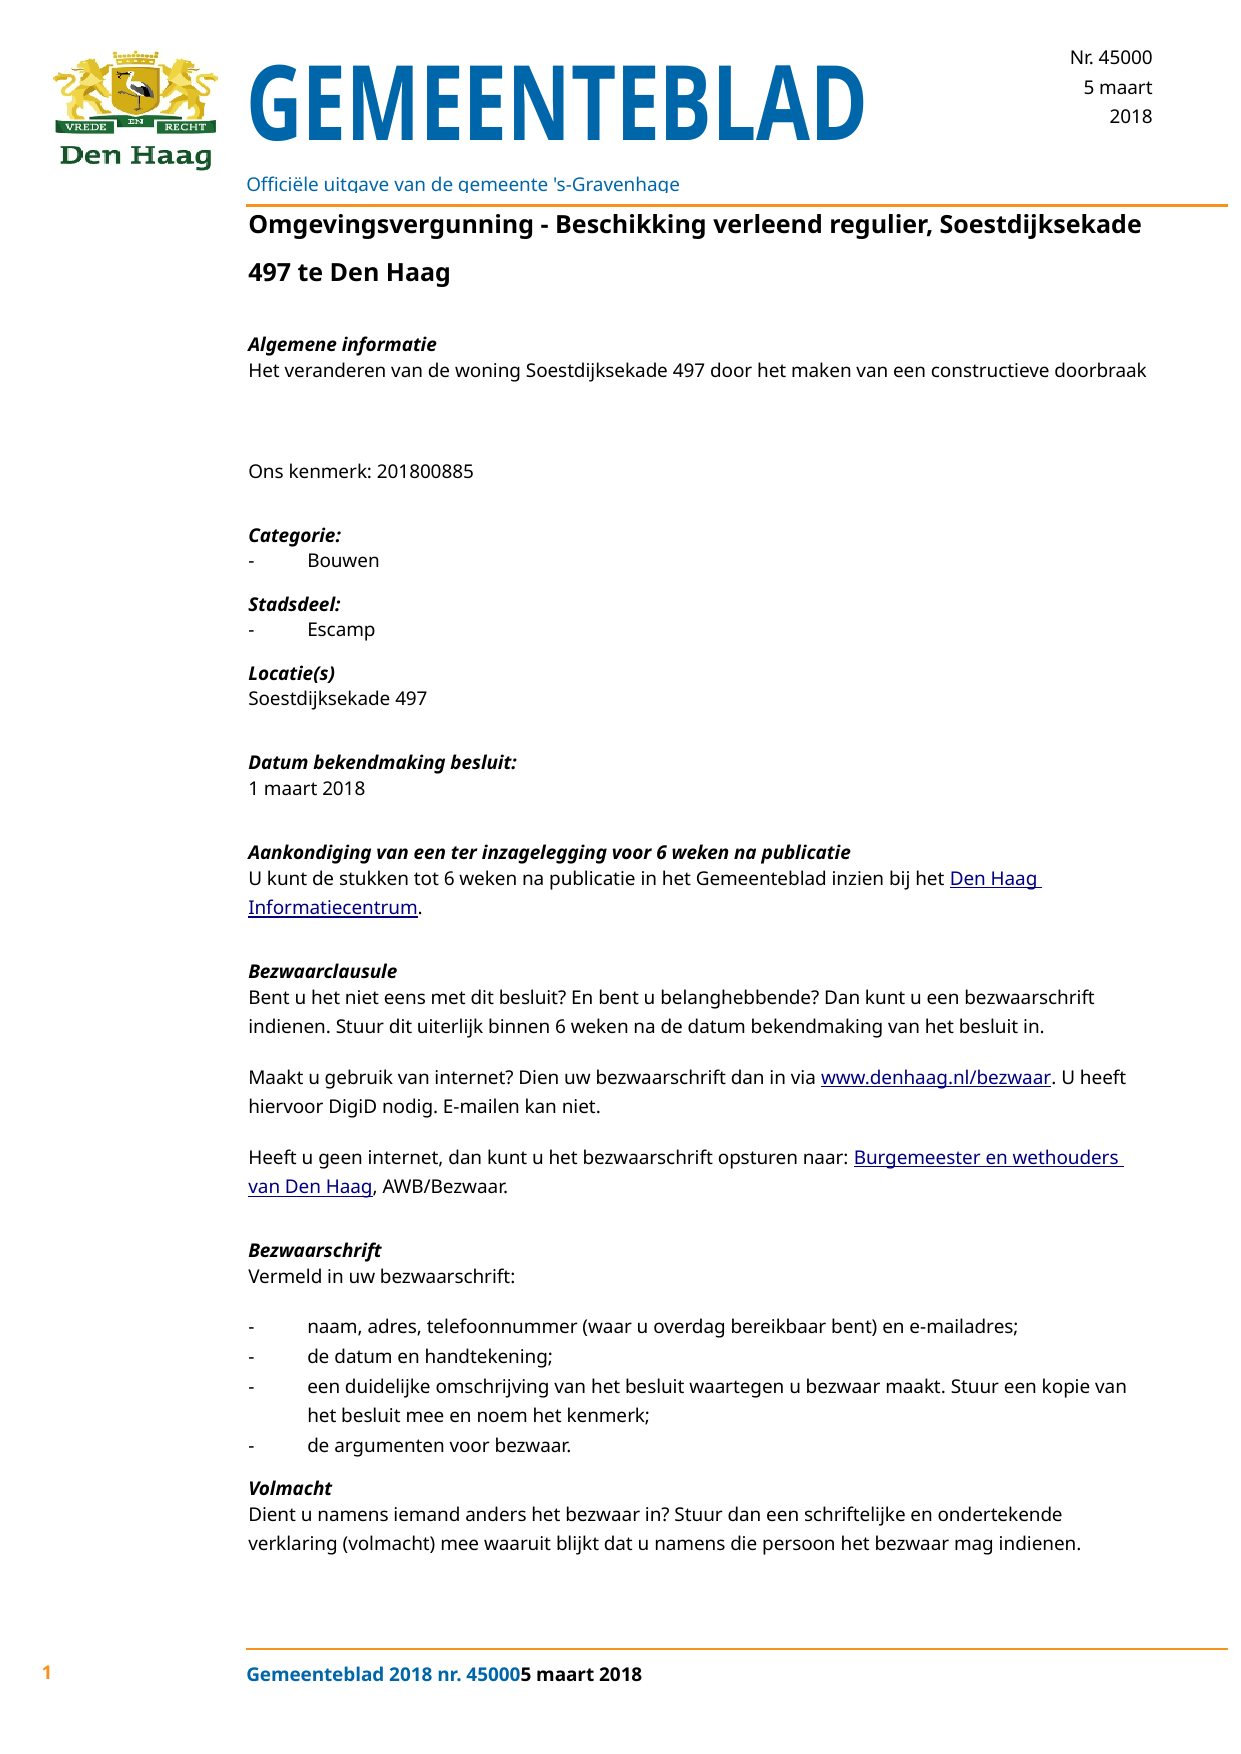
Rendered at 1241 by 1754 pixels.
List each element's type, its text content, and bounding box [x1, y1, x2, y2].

text Datum bekendmaking besluit: [248, 749, 1152, 775]
text Bezwaarclausule [248, 958, 1152, 984]
list de datum en handtekening; [248, 1343, 1152, 1369]
text Locatie(s) [248, 660, 1152, 685]
text Ons kenmerk: 201800885 [248, 458, 1152, 484]
text Omgevingsvergunning - Beschikking verleend regulier, Soestdijksekade 497 te Den Haag [248, 207, 1152, 288]
text Algemene informatie [248, 331, 1152, 357]
list de argumenten voor bezwaar. [248, 1432, 1152, 1458]
list Bouwen [248, 548, 1152, 573]
text Bent u het niet eens met dit besluit? En bent u belanghebbende? Dan kunt u een bezwaarschrift indienen. Stuur dit uiterlijk binnen 6 weken na de datum bekendmaking van het besluit in. [248, 984, 1152, 1039]
text Het veranderen van de woning Soestdijksekade 497 door het maken van een constructieve doorbraak [248, 357, 1152, 383]
list naam, adres, telefoonnummer (waar u overdag bereikbaar bent) en e-mailadres; [248, 1314, 1152, 1339]
text Heeft u geen internet, dan kunt u het bezwaarschrift opsturen naar: Burgemeester en wethouders van Den Haag, AWB/Bezwaar. [248, 1144, 1152, 1199]
text 1 maart 2018 [248, 775, 1152, 801]
text Soestdijksekade 497 [248, 685, 1152, 711]
text Bezwaarschrift [248, 1238, 1152, 1263]
text Categorie: [248, 522, 1152, 548]
text Vermeld in uw bezwaarschrift: [248, 1263, 1152, 1289]
picture [41, 47, 231, 172]
list een duidelijke omschrijving van het besluit waartegen u bezwaar maakt. Stuur een kopie van het besluit mee en noem het kenmerk; [248, 1373, 1152, 1428]
list Escamp [248, 617, 1152, 642]
text Stadsdeel: [248, 591, 1152, 617]
text Maakt u gebruik van internet? Dien uw bezwaarschrift dan in via www.denhaag.nl/bezwaar. U heeft hiervoor DigiD nodig. E-mailen kan niet. [248, 1064, 1152, 1119]
text Aankondiging van een ter inzagelegging voor 6 weken na publicatie [248, 839, 1152, 865]
text Volmacht [248, 1475, 1152, 1501]
text Dient u namens iemand anders het bezwaar in? Stuur dan een schriftelijke en ondertekende verklaring (volmacht) mee waaruit blijkt dat u namens die persoon het bezwaar mag indienen. [248, 1501, 1152, 1556]
text U kunt de stukken tot 6 weken na publicatie in het Gemeenteblad inzien bij het Den Haag Informatiecentrum. [248, 865, 1152, 920]
